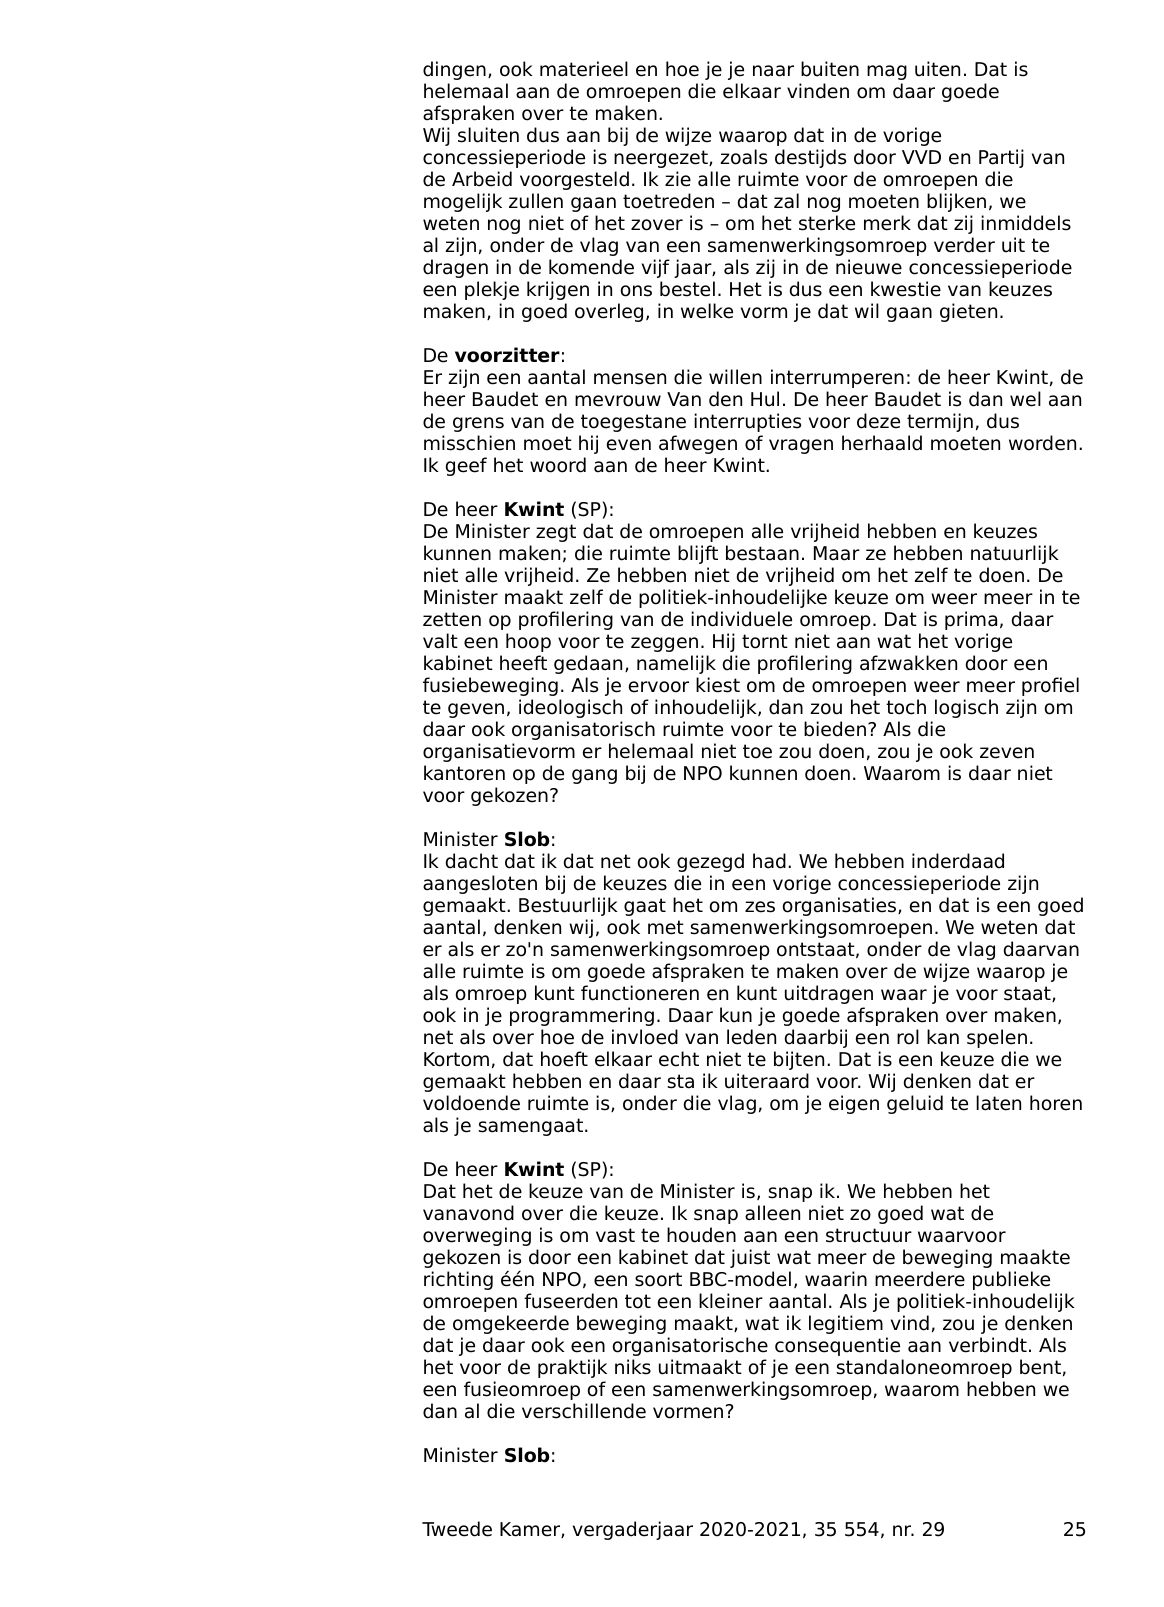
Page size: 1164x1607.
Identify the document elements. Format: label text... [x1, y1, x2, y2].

text De Minister zegt dat de omroepen alle vrijheid hebben en keuzes kunnen maken; die ruimte blijft bestaan. Maar ze hebben natuurlijk niet alle vrijheid. Ze hebben niet de vrijheid om het zelf te doen. De Minister maakt zelf de politiek-inhoudelijke keuze om weer meer in te zetten op profilering van de individuele omroep. Dat is prima, daar valt een hoop voor te zeggen. Hij tornt niet aan wat het vorige kabinet heeft gedaan, namelijk die profilering afzwakken door een fusiebeweging. Als je ervoor kiest om de omroepen weer meer profiel te geven, ideologisch of inhoudelijk, dan zou het toch logisch zijn om daar ook organisatorisch ruimte voor te bieden? Als die organisatievorm er helemaal niet toe zou doen, zou je ook zeven kantoren op de gang bij de NPO kunnen doen. Waarom is daar niet voor gekozen? [422, 521, 1087, 807]
text De heer Kwint (SP): [422, 499, 1087, 521]
text De voorzitter: [422, 345, 1087, 367]
text Ik dacht dat ik dat net ook gezegd had. We hebben inderdaad aangesloten bij de keuzes die in een vorige concessieperiode zijn gemaakt. Bestuurlijk gaat het om zes organisaties, en dat is een goed aantal, denken wij, ook met samenwerkingsomroepen. We weten dat er als er zo'n samenwerkingsomroep ontstaat, onder de vlag daarvan alle ruimte is om goede afspraken te maken over de wijze waarop je als omroep kunt functioneren en kunt uitdragen waar je voor staat, ook in je programmering. Daar kun je goede afspraken over maken, net als over hoe de invloed van leden daarbij een rol kan spelen. Kortom, dat hoeft elkaar echt niet te bijten. Dat is een keuze die we gemaakt hebben en daar sta ik uiteraard voor. Wij denken dat er voldoende ruimte is, onder die vlag, om je eigen geluid te laten horen als je samengaat. [422, 851, 1087, 1137]
text Er zijn een aantal mensen die willen interrumperen: de heer Kwint, de heer Baudet en mevrouw Van den Hul. De heer Baudet is dan wel aan de grens van de toegestane interrupties voor deze termijn, dus misschien moet hij even afwegen of vragen herhaald moeten worden. Ik geef het woord aan de heer Kwint. [422, 367, 1087, 477]
text dingen, ook materieel en hoe je je naar buiten mag uiten. Dat is helemaal aan de omroepen die elkaar vinden om daar goede afspraken over te maken. [422, 59, 1087, 125]
text De heer Kwint (SP): [422, 1159, 1087, 1181]
text Dat het de keuze van de Minister is, snap ik. We hebben het vanavond over die keuze. Ik snap alleen niet zo goed wat de overweging is om vast te houden aan een structuur waarvoor gekozen is door een kabinet dat juist wat meer de beweging maakte richting één NPO, een soort BBC-model, waarin meerdere publieke omroepen fuseerden tot een kleiner aantal. Als je politiek-inhoudelijk de omgekeerde beweging maakt, wat ik legitiem vind, zou je denken dat je daar ook een organisatorische consequentie aan verbindt. Als het voor de praktijk niks uitmaakt of je een standaloneomroep bent, een fusieomroep of een samenwerkingsomroep, waarom hebben we dan al die verschillende vormen? [422, 1181, 1087, 1423]
text Minister Slob: [422, 1445, 1087, 1467]
text Minister Slob: [422, 829, 1087, 851]
text Wij sluiten dus aan bij de wijze waarop dat in de vorige concessieperiode is neergezet, zoals destijds door VVD en Partij van de Arbeid voorgesteld. Ik zie alle ruimte voor de omroepen die mogelijk zullen gaan toetreden – dat zal nog moeten blijken, we weten nog niet of het zover is – om het sterke merk dat zij inmiddels al zijn, onder de vlag van een samenwerkingsomroep verder uit te dragen in de komende vijf jaar, als zij in de nieuwe concessieperiode een plekje krijgen in ons bestel. Het is dus een kwestie van keuzes maken, in goed overleg, in welke vorm je dat wil gaan gieten. [422, 125, 1087, 323]
